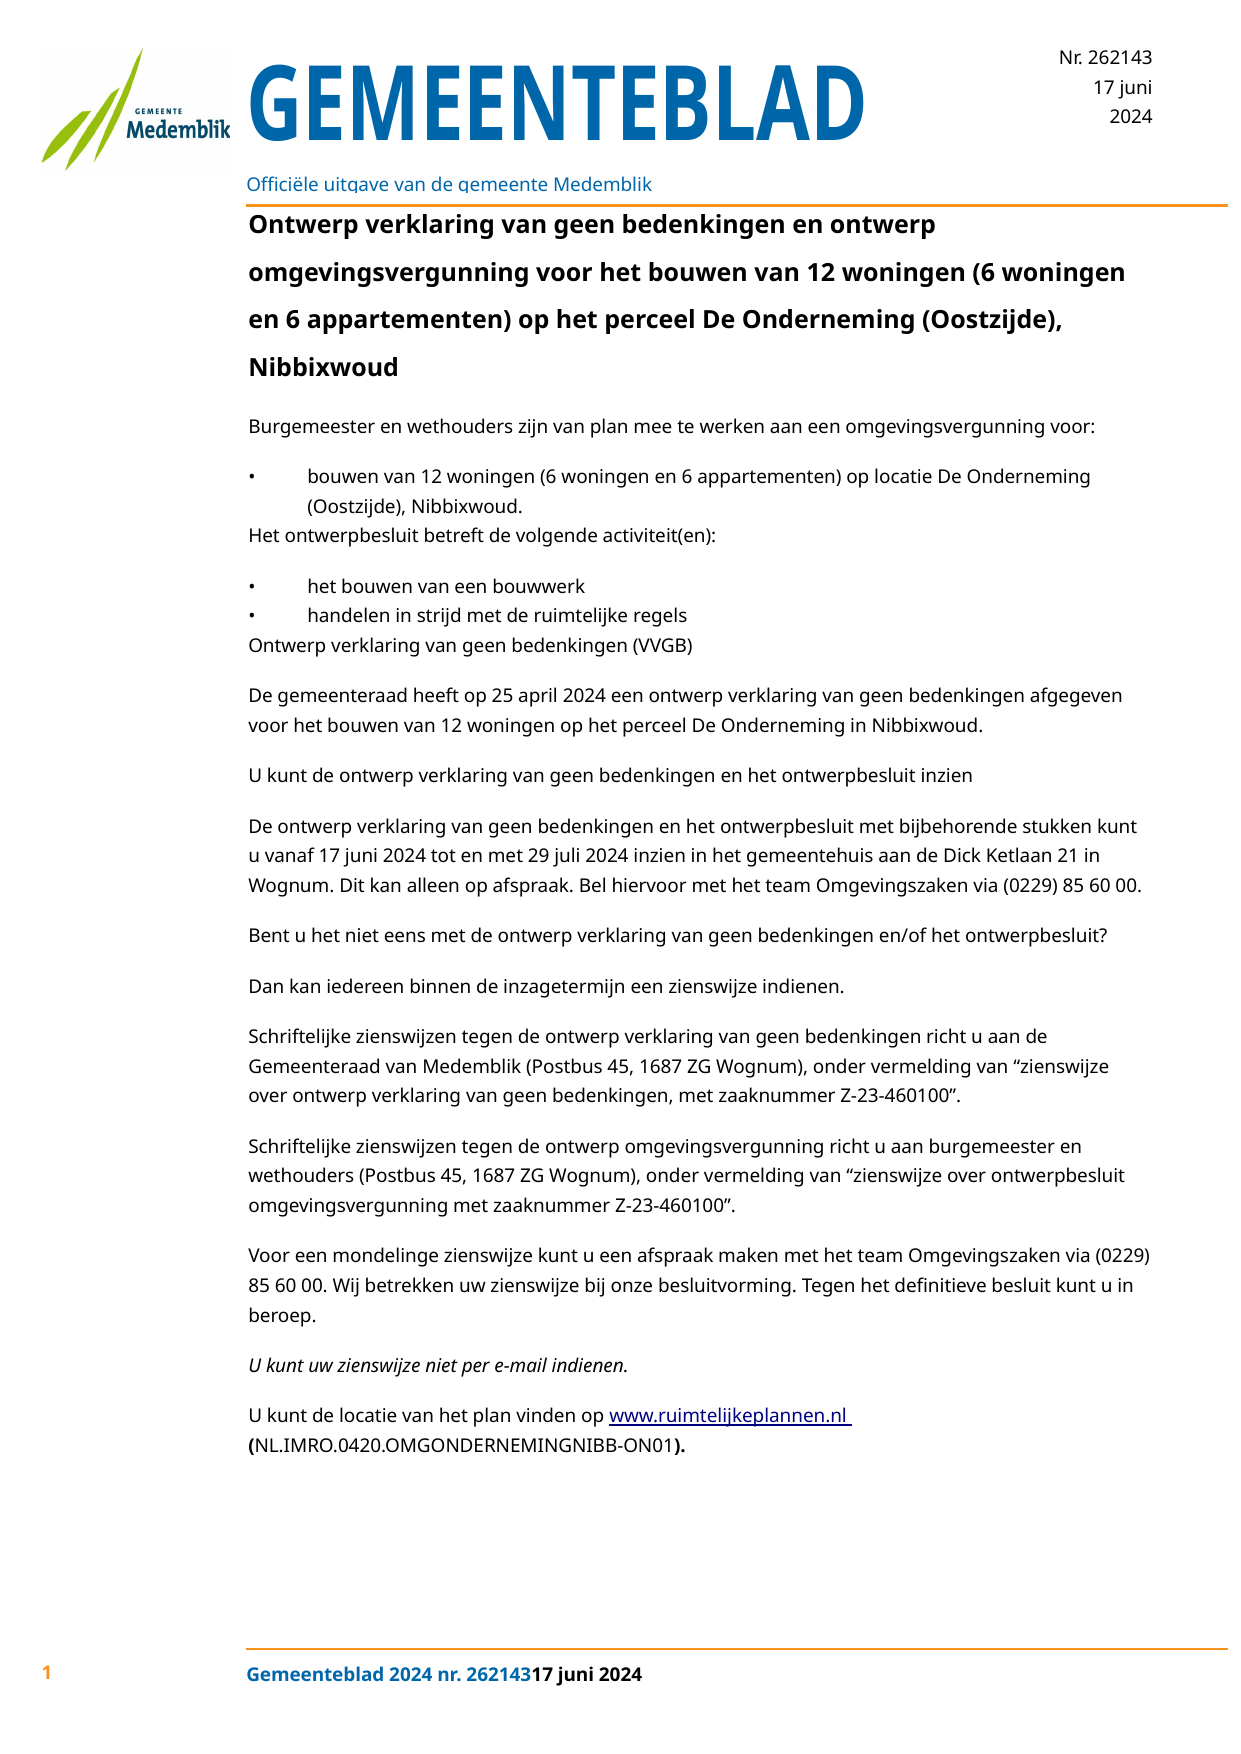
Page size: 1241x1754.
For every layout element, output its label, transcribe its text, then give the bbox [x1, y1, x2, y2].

text Ontwerp verklaring van geen bedenkingen (VVGB) [248, 632, 1152, 658]
text Schriftelijke zienswijzen tegen de ontwerp omgevingsvergunning richt u aan burgemeester en wethouders (Postbus 45, 1687 ZG Wognum), onder vermelding van “zienswijze over ontwerpbesluit omgevingsvergunning met zaaknummer Z-23-460100”. [248, 1133, 1152, 1218]
text Schriftelijke zienswijzen tegen de ontwerp verklaring van geen bedenkingen richt u aan de Gemeenteraad van Medemblik (Postbus 45, 1687 ZG Wognum), onder vermelding van “zienswijze over ontwerp verklaring van geen bedenkingen, met zaaknummer Z-23-460100”. [248, 1023, 1152, 1108]
text De ontwerp verklaring van geen bedenkingen en het ontwerpbesluit met bijbehorende stukken kunt u vanaf 17 juni 2024 tot en met 29 juli 2024 inzien in het gemeentehuis aan de Dick Ketlaan 21 in Wognum. Dit kan alleen op afspraak. Bel hiervoor met het team Omgevingszaken via (0229) 85 60 00. [248, 813, 1152, 898]
list het bouwen van een bouwwerk [248, 573, 1152, 599]
text Dan kan iedereen binnen de inzagetermijn een zienswijze indienen. [248, 973, 1152, 999]
text U kunt de ontwerp verklaring van geen bedenkingen en het ontwerpbesluit inzien [248, 763, 1152, 788]
text De gemeenteraad heeft op 25 april 2024 een ontwerp verklaring van geen bedenkingen afgegeven voor het bouwen van 12 woningen op het perceel De Onderneming in Nibbixwoud. [248, 683, 1152, 738]
text Bent u het niet eens met de ontwerp verklaring van geen bedenkingen en/of het ontwerpbesluit? [248, 923, 1152, 948]
text Burgemeester en wethouders zijn van plan mee te werken aan een omgevingsvergunning voor: [248, 413, 1152, 439]
list bouwen van 12 woningen (6 woningen en 6 appartementen) op locatie De Onderneming (Oostzijde), Nibbixwoud. [248, 463, 1152, 519]
list handelen in strijd met de ruimtelijke regels [248, 603, 1152, 628]
text U kunt de locatie van het plan vinden op www.ruimtelijkeplannen.nl (NL.IMRO.0420.OMGONDERNEMINGNIBB-ON01). [248, 1403, 1152, 1458]
text Het ontwerpbesluit betreft de volgende activiteit(en): [248, 523, 1152, 548]
text Voor een mondelinge zienswijze kunt u een afspraak maken met het team Omgevingszaken via (0229) 85 60 00. Wij betrekken uw zienswijze bij onze besluitvorming. Tegen het definitieve besluit kunt u in beroep. [248, 1243, 1152, 1328]
picture [41, 47, 231, 172]
text Ontwerp verklaring van geen bedenkingen en ontwerp omgevingsvergunning voor het bouwen van 12 woningen (6 woningen en 6 appartementen) op het perceel De Onderneming (Oostzijde), Nibbixwoud [248, 207, 1152, 384]
text U kunt uw zienswijze niet per e-mail indienen. [248, 1352, 1152, 1378]
